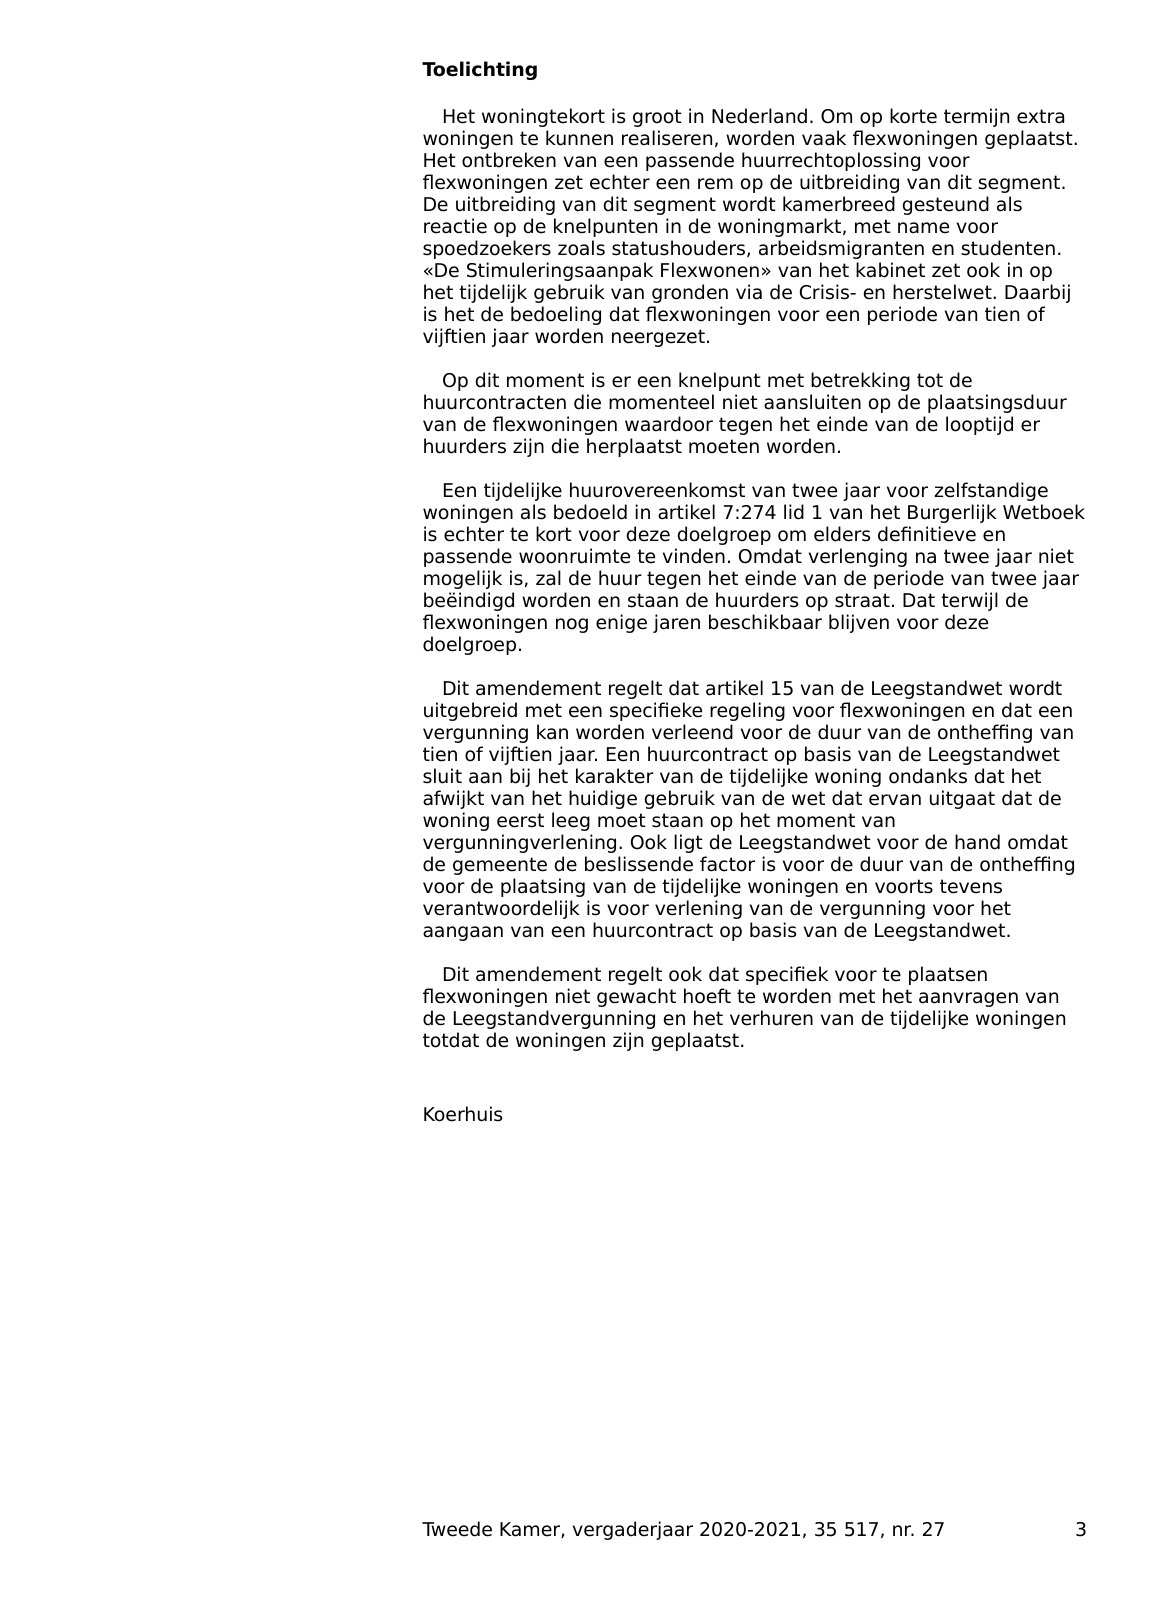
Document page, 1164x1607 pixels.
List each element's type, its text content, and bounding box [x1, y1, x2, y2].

subtitle Toelichting [422, 59, 1087, 81]
text Dit amendement regelt dat artikel 15 van de Leegstandwet wordt uitgebreid met een specifieke regeling voor flexwoningen en dat een vergunning kan worden verleend voor de duur van de ontheffing van tien of vijftien jaar. Een huurcontract op basis van de Leegstandwet sluit aan bij het karakter van de tijdelijke woning ondanks dat het afwijkt van het huidige gebruik van de wet dat ervan uitgaat dat de woning eerst leeg moet staan op het moment van vergunningverlening. Ook ligt de Leegstandwet voor de hand omdat de gemeente de beslissende factor is voor de duur van de ontheffing voor de plaatsing van de tijdelijke woningen en voorts tevens verantwoordelijk is voor verlening van de vergunning voor het aangaan van een huurcontract op basis van de Leegstandwet. [422, 678, 1087, 942]
text Het woningtekort is groot in Nederland. Om op korte termijn extra woningen te kunnen realiseren, worden vaak flexwoningen geplaatst. Het ontbreken van een passende huurrechtoplossing voor flexwoningen zet echter een rem op de uitbreiding van dit segment. De uitbreiding van dit segment wordt kamerbreed gesteund als reactie op de knelpunten in de woningmarkt, met name voor spoedzoekers zoals statushouders, arbeidsmigranten en studenten. «De Stimuleringsaanpak Flexwonen» van het kabinet zet ook in op het tijdelijk gebruik van gronden via de Crisis- en herstelwet. Daarbij is het de bedoeling dat flexwoningen voor een periode van tien of vijftien jaar worden neergezet. [422, 106, 1087, 348]
text Een tijdelijke huurovereenkomst van twee jaar voor zelfstandige woningen als bedoeld in artikel 7:274 lid 1 van het Burgerlijk Wetboek is echter te kort voor deze doelgroep om elders definitieve en passende woonruimte te vinden. Omdat verlenging na twee jaar niet mogelijk is, zal de huur tegen het einde van de periode van twee jaar beëindigd worden en staan de huurders op straat. Dat terwijl de flexwoningen nog enige jaren beschikbaar blijven voor deze doelgroep. [422, 480, 1087, 656]
text Dit amendement regelt ook dat specifiek voor te plaatsen flexwoningen niet gewacht hoeft te worden met het aanvragen van de Leegstandvergunning en het verhuren van de tijdelijke woningen totdat de woningen zijn geplaatst. [422, 964, 1087, 1052]
text Koerhuis [422, 1082, 1087, 1126]
text Op dit moment is er een knelpunt met betrekking tot de huurcontracten die momenteel niet aansluiten op de plaatsingsduur van de flexwoningen waardoor tegen het einde van de looptijd er huurders zijn die herplaatst moeten worden. [422, 370, 1087, 458]
